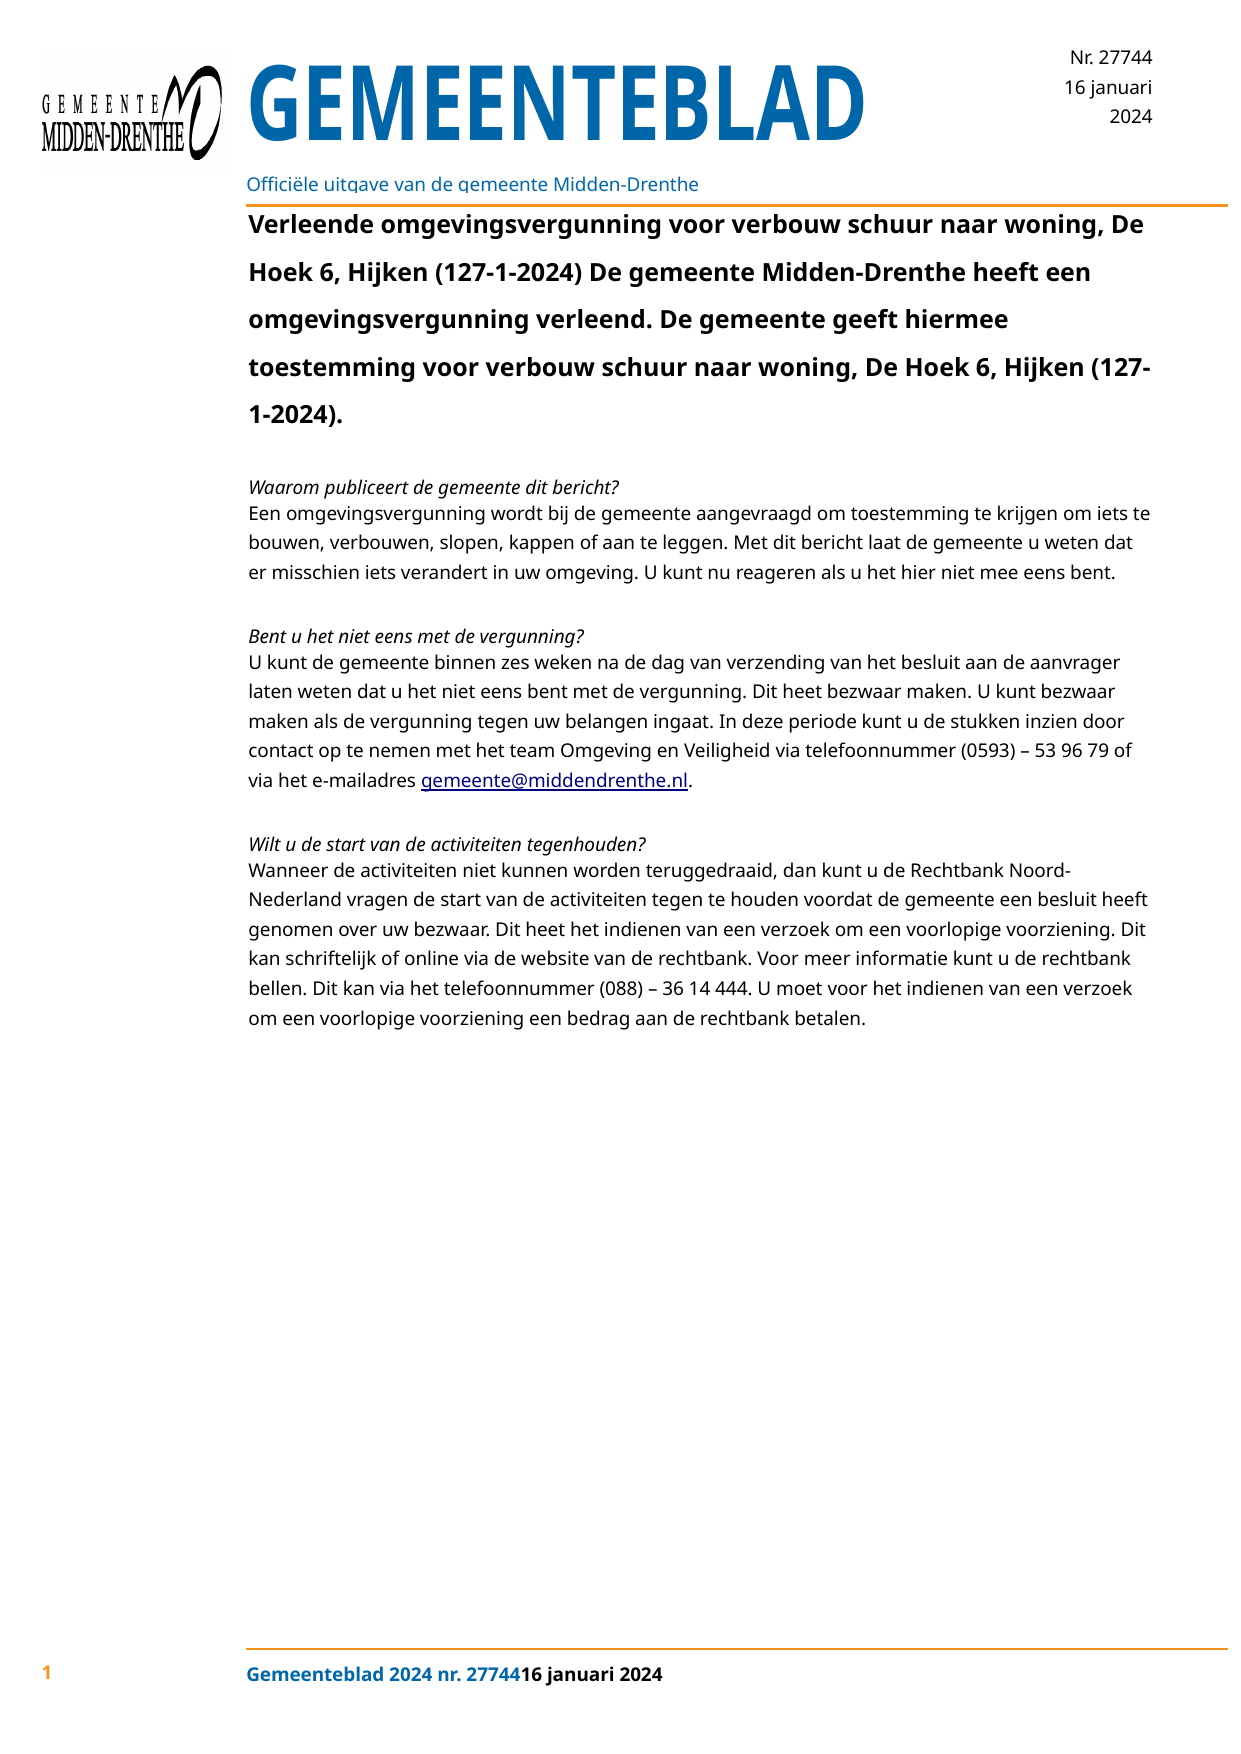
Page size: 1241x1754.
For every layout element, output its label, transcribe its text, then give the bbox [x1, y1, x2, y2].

text Een omgevingsvergunning wordt bij de gemeente aangevraagd om toestemming te krijgen om iets te bouwen, verbouwen, slopen, kappen of aan te leggen. Met dit bericht laat de gemeente u weten dat er misschien iets verandert in uw omgeving. U kunt nu reageren als u het hier niet mee eens bent. [248, 500, 1152, 585]
text U kunt de gemeente binnen zes weken na de dag van verzending van het besluit aan de aanvrager laten weten dat u het niet eens bent met de vergunning. Dit heet bezwaar maken. U kunt bezwaar maken als de vergunning tegen uw belangen ingaat. In deze periode kunt u de stukken inzien door contact op te nemen met het team Omgeving en Veiligheid via telefoonnummer (0593) – 53 96 79 of via het e-mailadres gemeente@middendrenthe.nl. [248, 649, 1152, 793]
text Wanneer de activiteiten niet kunnen worden teruggedraaid, dan kunt u de Rechtbank Noord-Nederland vragen de start van de activiteiten tegen te houden voordat de gemeente een besluit heeft genomen over uw bezwaar. Dit heet het indienen van een verzoek om een voorlopige voorziening. Dit kan schriftelijk of online via de website van de rechtbank. Voor meer informatie kunt u de rechtbank bellen. Dit kan via het telefoonnummer (088) – 36 14 444. U moet voor het indienen van een verzoek om een voorlopige voorziening een bedrag aan de rechtbank betalen. [248, 857, 1152, 1031]
picture [41, 47, 231, 172]
text Verleende omgevingsvergunning voor verbouw schuur naar woning, De Hoek 6, Hijken (127-1-2024) De gemeente Midden-Drenthe heeft een omgevingsvergunning verleend. De gemeente geeft hiermee toestemming voor verbouw schuur naar woning, De Hoek 6, Hijken (127-1-2024). [248, 207, 1152, 431]
text Wilt u de start van de activiteiten tegenhouden? [248, 831, 1152, 857]
text Bent u het niet eens met de vergunning? [248, 623, 1152, 649]
text Waarom publiceert de gemeente dit bericht? [248, 474, 1152, 500]
